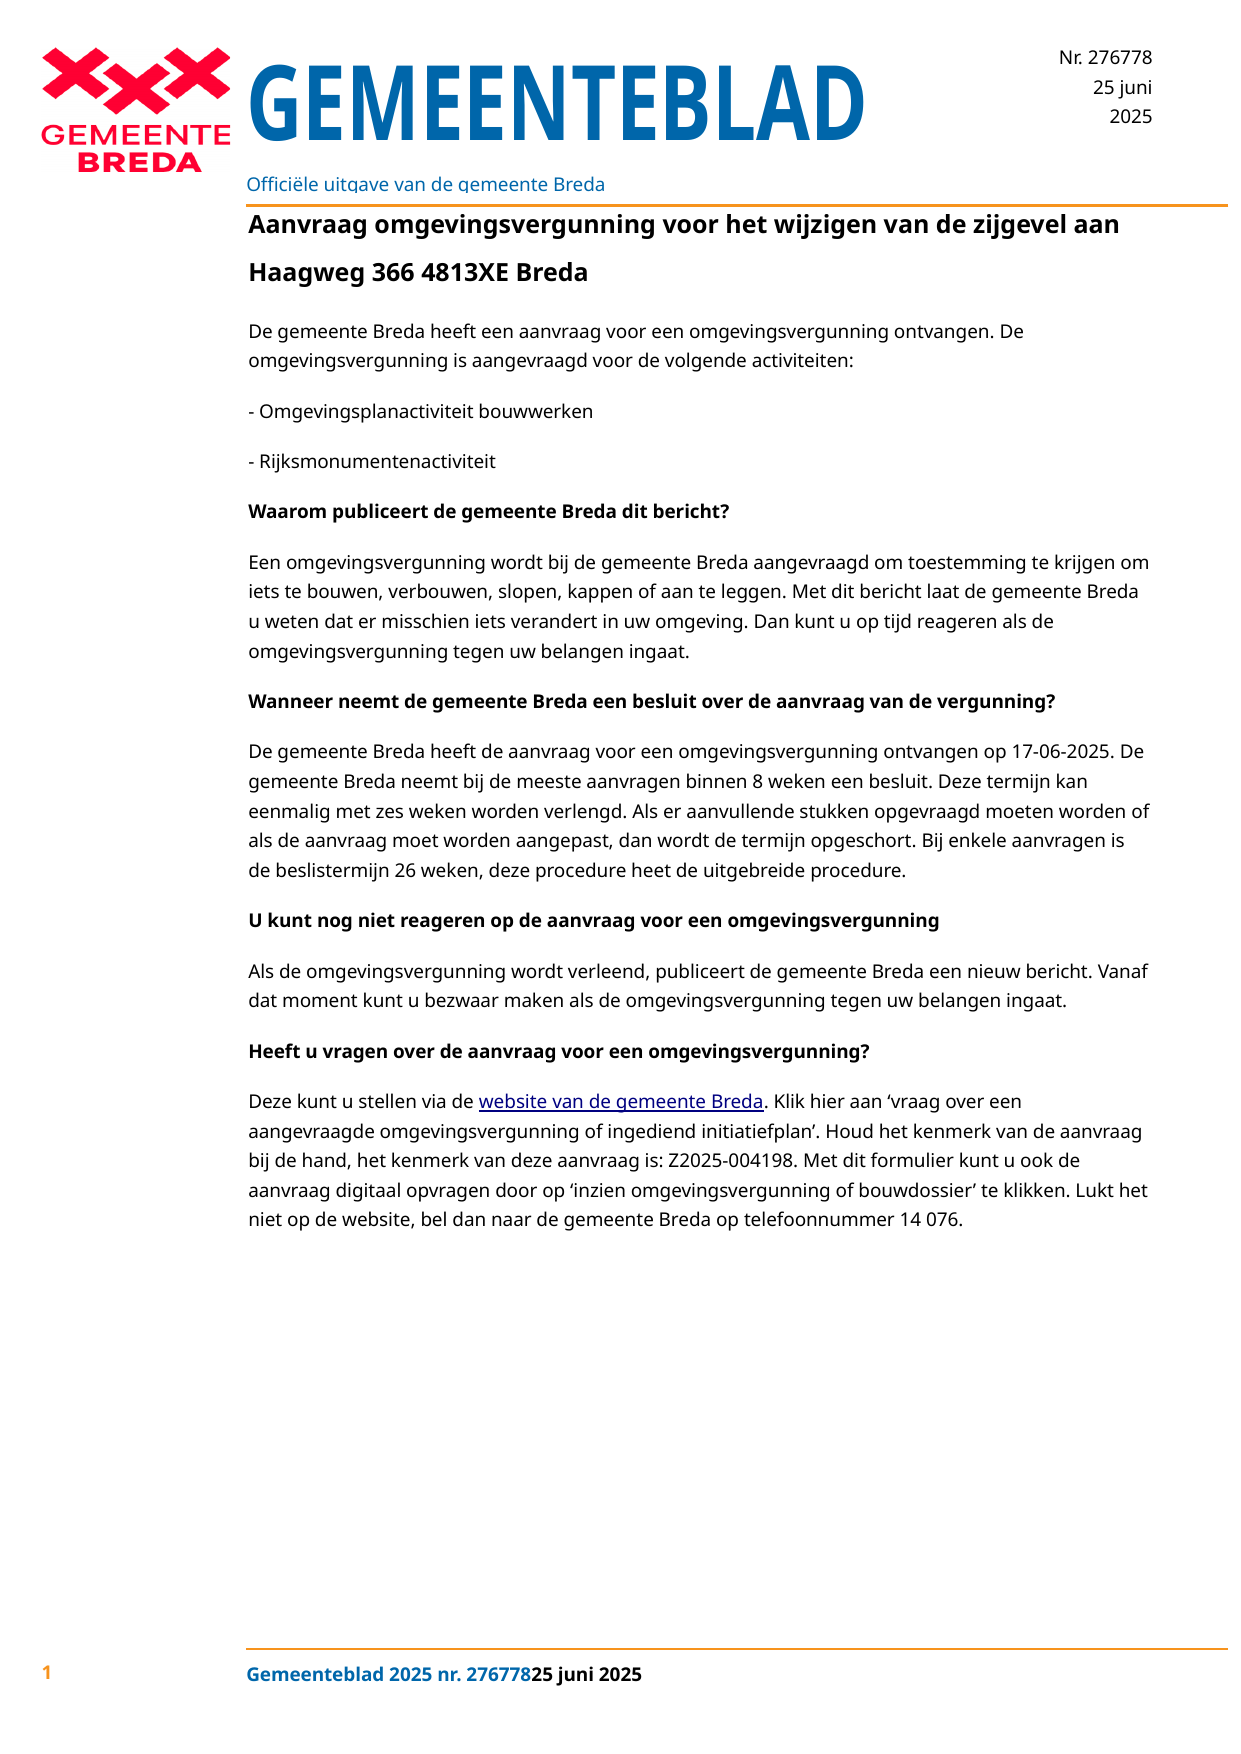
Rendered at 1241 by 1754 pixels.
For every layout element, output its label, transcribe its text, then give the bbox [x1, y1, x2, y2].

text - Rijksmonumentenactiviteit [248, 448, 1152, 474]
text U kunt nog niet reageren op de aanvraag voor een omgevingsvergunning [248, 907, 1152, 933]
text Deze kunt u stellen via de website van de gemeente Breda. Klik hier aan ‘vraag over een aangevraagde omgevingsvergunning of ingediend initiatiefplan’. Houd het kenmerk van de aanvraag bij de hand, het kenmerk van deze aanvraag is: Z2025-004198. Met dit formulier kunt u ook de aanvraag digitaal opvragen door op ‘inzien omgevingsvergunning of bouwdossier’ te klikken. Lukt het niet op de website, bel dan naar de gemeente Breda op telefoonnummer 14 076. [248, 1088, 1152, 1232]
picture [41, 47, 231, 172]
text Als de omgevingsvergunning wordt verleend, publiceert de gemeente Breda een nieuw bericht. Vanaf dat moment kunt u bezwaar maken als de omgevingsvergunning tegen uw belangen ingaat. [248, 958, 1152, 1013]
text De gemeente Breda heeft de aanvraag voor een omgevingsvergunning ontvangen op 17-06-2025. De gemeente Breda neemt bij de meeste aanvragen binnen 8 weken een besluit. Deze termijn kan eenmalig met zes weken worden verlengd. Als er aanvullende stukken opgevraagd moeten worden of als de aanvraag moet worden aangepast, dan wordt de termijn opgeschort. Bij enkele aanvragen is de beslistermijn 26 weken, deze procedure heet de uitgebreide procedure. [248, 739, 1152, 883]
text Aanvraag omgevingsvergunning voor het wijzigen van de zijgevel aan Haagweg 366 4813XE Breda [248, 207, 1152, 288]
text - Omgevingsplanactiviteit bouwwerken [248, 398, 1152, 424]
text Heeft u vragen over de aanvraag voor een omgevingsvergunning? [248, 1038, 1152, 1064]
text Wanneer neemt de gemeente Breda een besluit over de aanvraag van de vergunning? [248, 688, 1152, 714]
text Een omgevingsvergunning wordt bij de gemeente Breda aangevraagd om toestemming te krijgen om iets te bouwen, verbouwen, slopen, kappen of aan te leggen. Met dit bericht laat de gemeente Breda u weten dat er misschien iets verandert in uw omgeving. Dan kunt u op tijd reageren als de omgevingsvergunning tegen uw belangen ingaat. [248, 549, 1152, 664]
text De gemeente Breda heeft een aanvraag voor een omgevingsvergunning ontvangen. De omgevingsvergunning is aangevraagd voor de volgende activiteiten: [248, 318, 1152, 373]
text Waarom publiceert de gemeente Breda dit bericht? [248, 499, 1152, 524]
